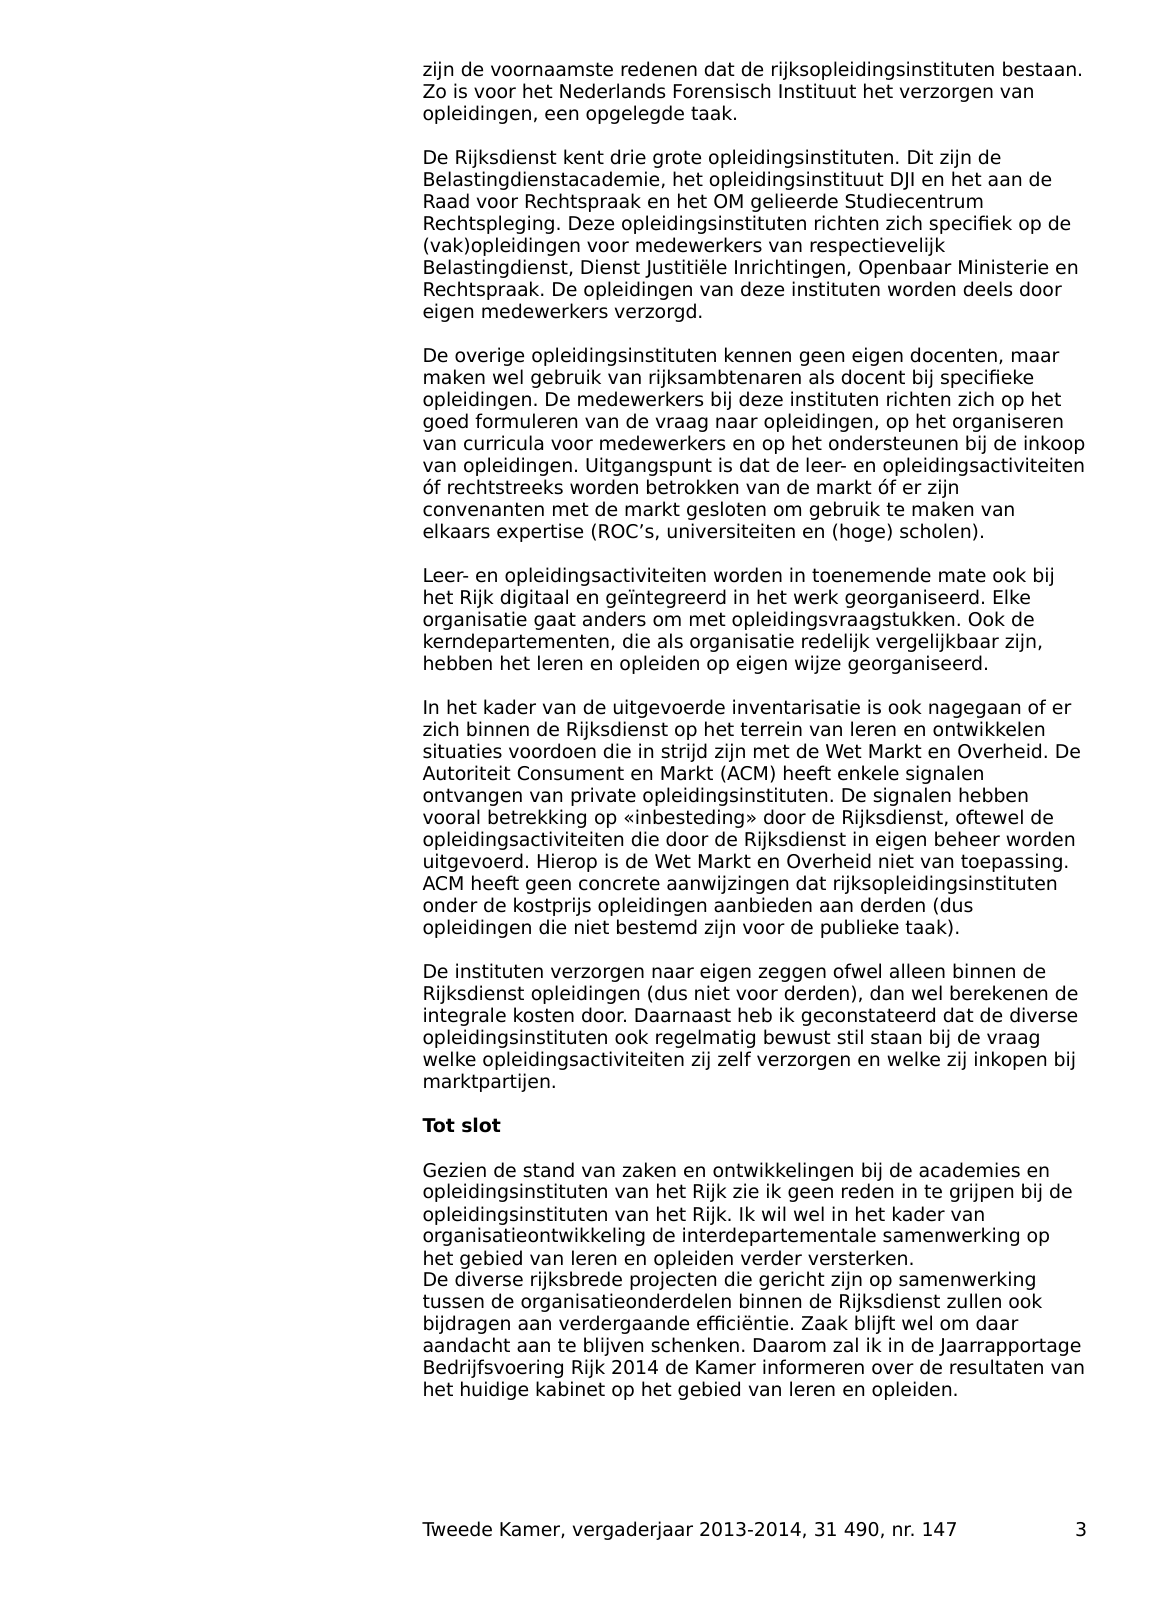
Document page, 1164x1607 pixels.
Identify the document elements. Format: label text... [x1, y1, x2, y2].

text In het kader van de uitgevoerde inventarisatie is ook nagegaan of er zich binnen de Rijksdienst op het terrein van leren en ontwikkelen situaties voordoen die in strijd zijn met de Wet Markt en Overheid. De Autoriteit Consument en Markt (ACM) heeft enkele signalen ontvangen van private opleidingsinstituten. De signalen hebben vooral betrekking op «inbesteding» door de Rijksdienst, oftewel de opleidingsactiviteiten die door de Rijksdienst in eigen beheer worden uitgevoerd. Hierop is de Wet Markt en Overheid niet van toepassing. ACM heeft geen concrete aanwijzingen dat rijksopleidingsinstituten onder de kostprijs opleidingen aanbieden aan derden (dus opleidingen die niet bestemd zijn voor de publieke taak). [422, 697, 1087, 939]
text De Rijksdienst kent drie grote opleidingsinstituten. Dit zijn de Belastingdienstacademie, het opleidingsinstituut DJI en het aan de Raad voor Rechtspraak en het OM gelieerde Studiecentrum Rechtspleging. Deze opleidingsinstituten richten zich specifiek op de (vak)opleidingen voor medewerkers van respectievelijk Belastingdienst, Dienst Justitiële Inrichtingen, Openbaar Ministerie en Rechtspraak. De opleidingen van deze instituten worden deels door eigen medewerkers verzorgd. [422, 147, 1087, 323]
text De diverse rijksbrede projecten die gericht zijn op samenwerking tussen de organisatieonderdelen binnen de Rijksdienst zullen ook bijdragen aan verdergaande efficiëntie. Zaak blijft wel om daar aandacht aan te blijven schenken. Daarom zal ik in de Jaarrapportage Bedrijfsvoering Rijk 2014 de Kamer informeren over de resultaten van het huidige kabinet op het gebied van leren en opleiden. [422, 1269, 1087, 1401]
text De overige opleidingsinstituten kennen geen eigen docenten, maar maken wel gebruik van rijksambtenaren als docent bij specifieke opleidingen. De medewerkers bij deze instituten richten zich op het goed formuleren van de vraag naar opleidingen, op het organiseren van curricula voor medewerkers en op het ondersteunen bij de inkoop van opleidingen. Uitgangspunt is dat de leer- en opleidingsactiviteiten óf rechtstreeks worden betrokken van de markt óf er zijn convenanten met de markt gesloten om gebruik te maken van elkaars expertise (ROC’s, universiteiten en (hoge) scholen). [422, 345, 1087, 543]
text Leer- en opleidingsactiviteiten worden in toenemende mate ook bij het Rijk digitaal en geïntegreerd in het werk georganiseerd. Elke organisatie gaat anders om met opleidingsvraagstukken. Ook de kerndepartementen, die als organisatie redelijk vergelijkbaar zijn, hebben het leren en opleiden op eigen wijze georganiseerd. [422, 565, 1087, 675]
text Gezien de stand van zaken en ontwikkelingen bij de academies en opleidingsinstituten van het Rijk zie ik geen reden in te grijpen bij de opleidingsinstituten van het Rijk. Ik wil wel in het kader van organisatieontwikkeling de interdepartementale samenwerking op het gebied van leren en opleiden verder versterken. [422, 1159, 1087, 1269]
text De instituten verzorgen naar eigen zeggen ofwel alleen binnen de Rijksdienst opleidingen (dus niet voor derden), dan wel berekenen de integrale kosten door. Daarnaast heb ik geconstateerd dat de diverse opleidingsinstituten ook regelmatig bewust stil staan bij de vraag welke opleidingsactiviteiten zij zelf verzorgen en welke zij inkopen bij marktpartijen. [422, 961, 1087, 1093]
text zijn de voornaamste redenen dat de rijksopleidingsinstituten bestaan. Zo is voor het Nederlands Forensisch Instituut het verzorgen van opleidingen, een opgelegde taak. [422, 59, 1087, 125]
subtitle Tot slot [422, 1115, 1087, 1137]
